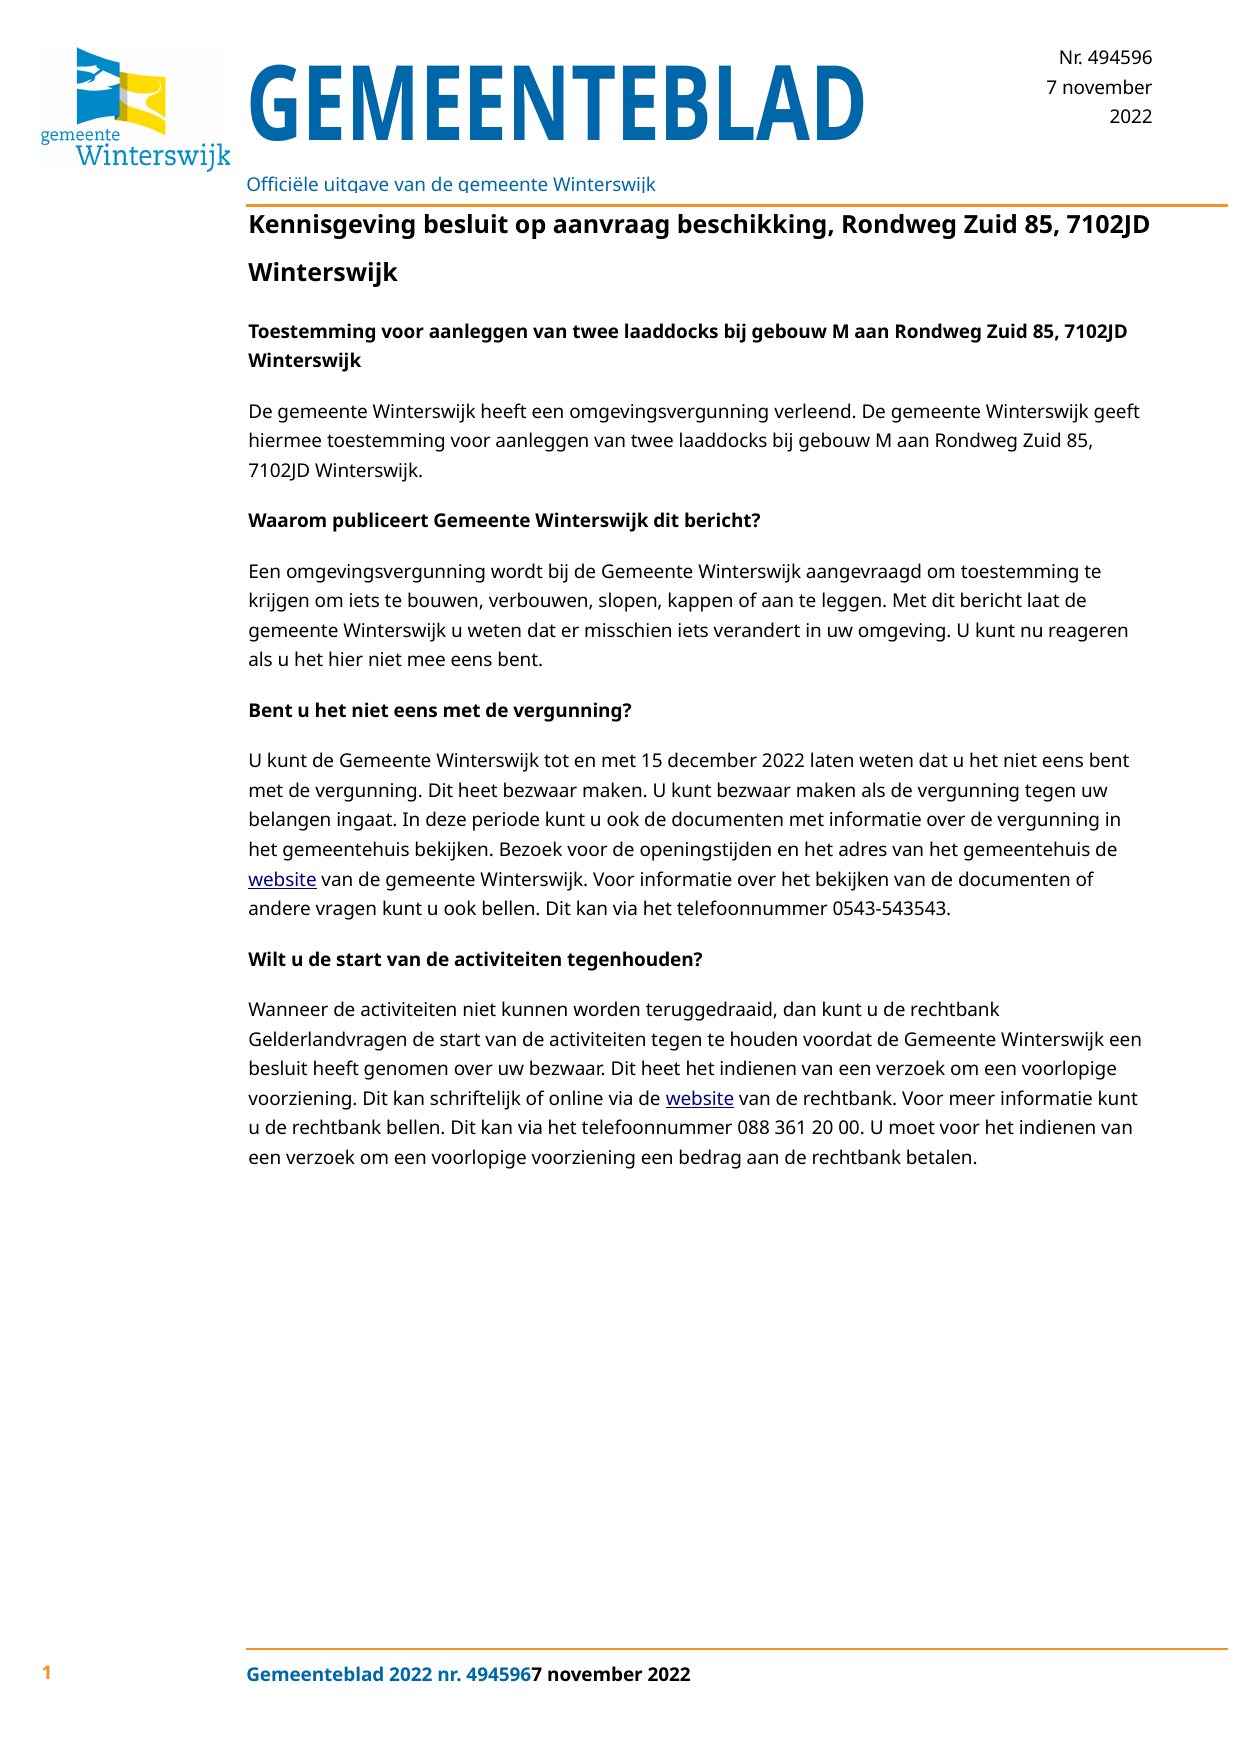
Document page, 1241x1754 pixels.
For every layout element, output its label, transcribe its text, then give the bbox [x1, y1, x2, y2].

text Wilt u de start van de activiteiten tegenhouden? [248, 946, 1152, 972]
text Een omgevingsvergunning wordt bij de Gemeente Winterswijk aangevraagd om toestemming te krijgen om iets te bouwen, verbouwen, slopen, kappen of aan te leggen. Met dit bericht laat de gemeente Winterswijk u weten dat er misschien iets verandert in uw omgeving. U kunt nu reageren als u het hier niet mee eens bent. [248, 558, 1152, 672]
text Kennisgeving besluit op aanvraag beschikking, Rondweg Zuid 85, 7102JD Winterswijk [248, 207, 1152, 288]
picture [225, 153, 231, 162]
picture [41, 47, 231, 172]
text U kunt de Gemeente Winterswijk tot en met 15 december 2022 laten weten dat u het niet eens bent met de vergunning. Dit heet bezwaar maken. U kunt bezwaar maken als de vergunning tegen uw belangen ingaat. In deze periode kunt u ook de documenten met informatie over de vergunning in het gemeentehuis bekijken. Bezoek voor de openingstijden en het adres van het gemeentehuis de website van de gemeente Winterswijk. Voor informatie over het bekijken van de documenten of andere vragen kunt u ook bellen. Dit kan via het telefoonnummer 0543-543543. [248, 747, 1152, 921]
text Bent u het niet eens met de vergunning? [248, 697, 1152, 723]
text Toestemming voor aanleggen van twee laaddocks bij gebouw M aan Rondweg Zuid 85, 7102JD Winterswijk [248, 318, 1152, 373]
text Waarom publiceert Gemeente Winterswijk dit bericht? [248, 507, 1152, 533]
text Wanneer de activiteiten niet kunnen worden teruggedraaid, dan kunt u de rechtbank Gelderlandvragen de start van de activiteiten tegen te houden voordat de Gemeente Winterswijk een besluit heeft genomen over uw bezwaar. Dit heet het indienen van een verzoek om een voorlopige voorziening. Dit kan schriftelijk of online via de website van de rechtbank. Voor meer informatie kunt u de rechtbank bellen. Dit kan via het telefoonnummer 088 361 20 00. U moet voor het indienen van een verzoek om een voorlopige voorziening een bedrag aan de rechtbank betalen. [248, 996, 1152, 1170]
text De gemeente Winterswijk heeft een omgevingsvergunning verleend. De gemeente Winterswijk geeft hiermee toestemming voor aanleggen van twee laaddocks bij gebouw M aan Rondweg Zuid 85, 7102JD Winterswijk. [248, 398, 1152, 483]
